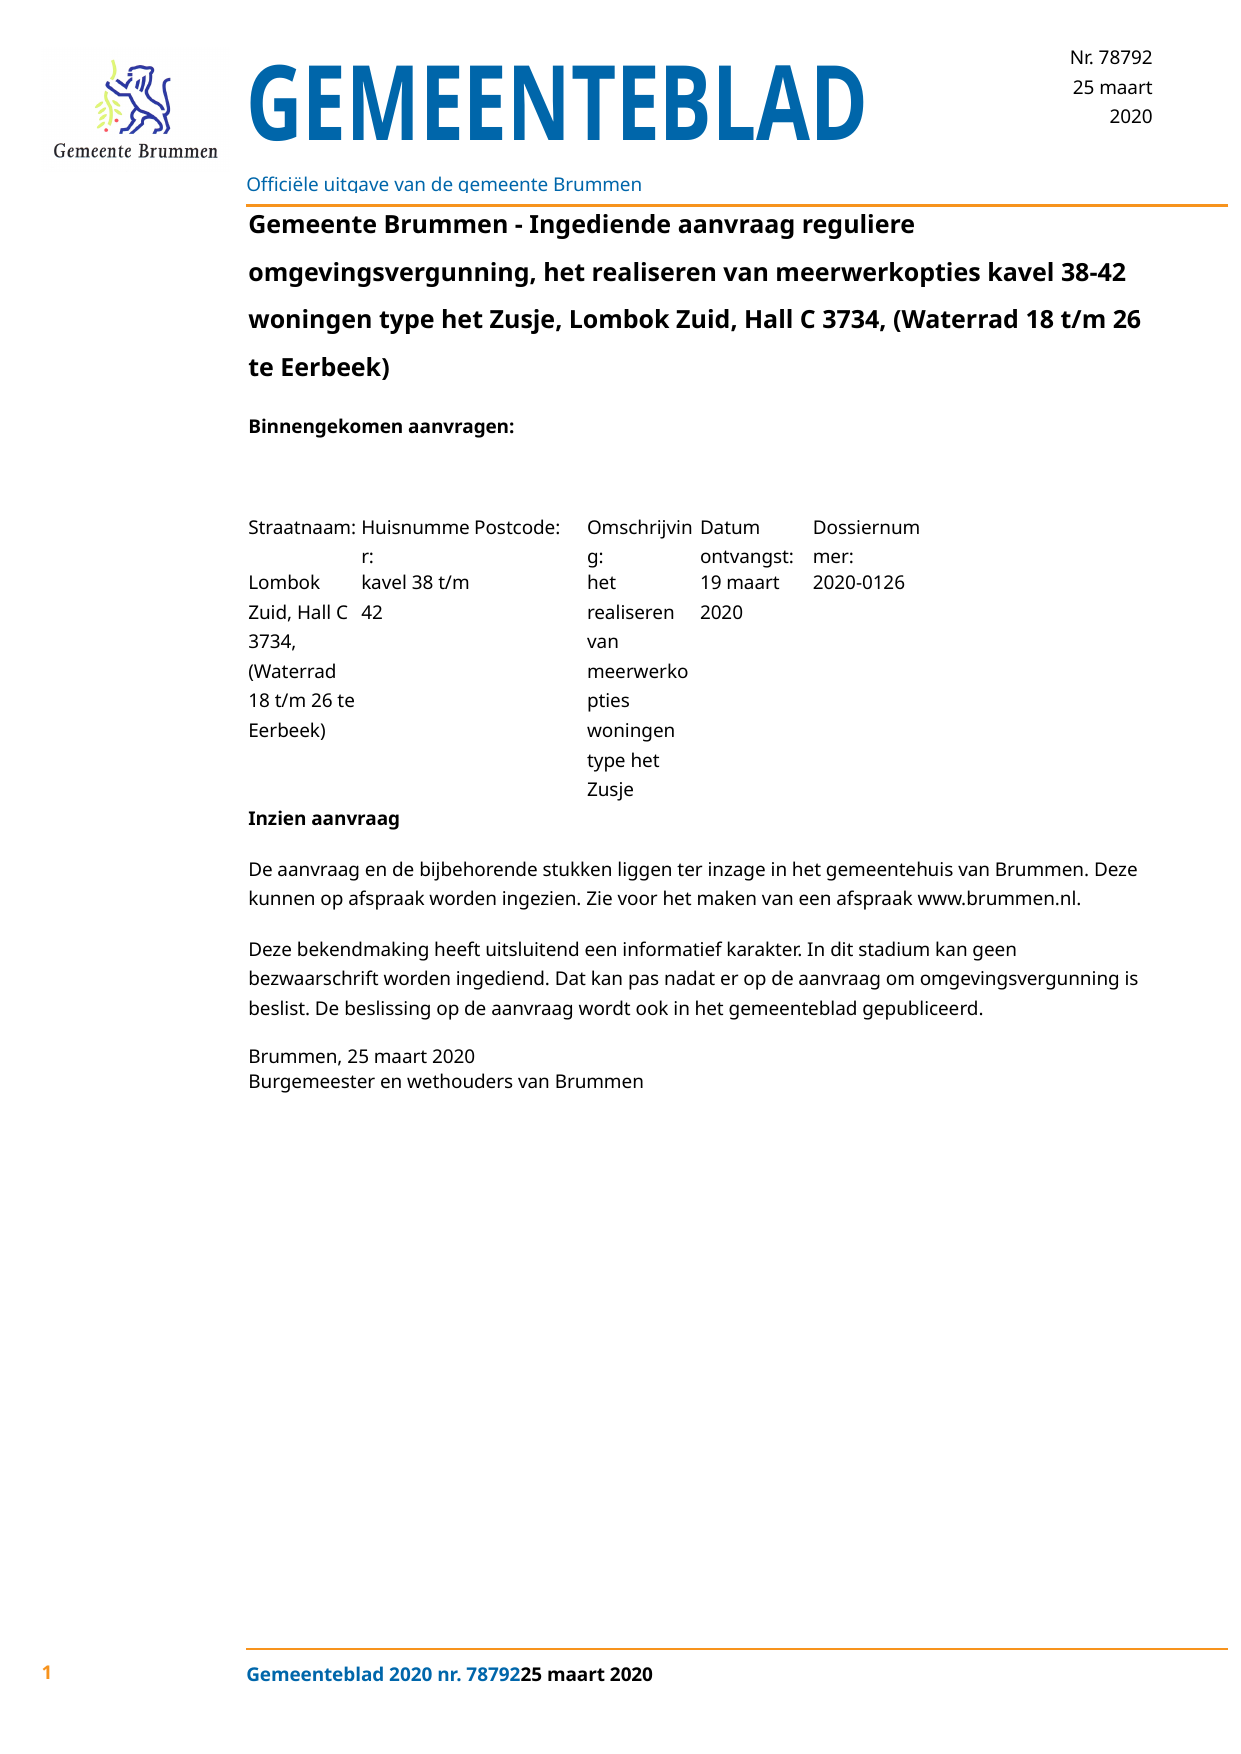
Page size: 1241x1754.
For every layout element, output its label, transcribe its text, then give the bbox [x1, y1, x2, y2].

table_header Postcode: [474, 514, 587, 569]
table_header [926, 514, 1038, 569]
text De aanvraag en de bijbehorende stukken liggen ter inzage in het gemeentehuis van Brummen. Deze kunnen op afspraak worden ingezien. Zie voor het maken van een afspraak www.brummen.nl. [248, 856, 1152, 911]
table_header Huisnummer: [361, 514, 474, 569]
text Inzien aanvraag [248, 805, 1152, 831]
table_cell [474, 569, 587, 802]
table_header Datum ontvangst: [700, 514, 813, 569]
text Gemeente Brummen - Ingediende aanvraag reguliere omgevingsvergunning, het realiseren van meerwerkopties kavel 38-42 woningen type het Zusje, Lombok Zuid, Hall C 3734, (Waterrad 18 t/m 26 te Eerbeek) [248, 207, 1152, 384]
table_cell [926, 569, 1038, 802]
table_cell Lombok Zuid, Hall C 3734, (Waterrad 18 t/m 26 te Eerbeek) [248, 569, 361, 802]
picture [41, 47, 231, 172]
table_header [1039, 514, 1152, 569]
table_cell kavel 38 t/m 42 [361, 569, 474, 802]
text Brummen, 25 maart 2020 [248, 1043, 1152, 1068]
text Deze bekendmaking heeft uitsluitend een informatief karakter. In dit stadium kan geen bezwaarschrift worden ingediend. Dat kan pas nadat er op de aanvraag om omgevingsvergunning is beslist. De beslissing op de aanvraag wordt ook in het gemeenteblad gepubliceerd. [248, 936, 1152, 1021]
table_header Omschrijving: [587, 514, 700, 569]
table_cell 19 maart 2020 [700, 569, 813, 802]
table_cell [1039, 569, 1152, 802]
table_cell 2020-0126 [813, 569, 926, 802]
table_cell het realiseren van meerwerkopties woningen type het Zusje [587, 569, 700, 802]
text Binnengekomen aanvragen: [248, 413, 1152, 439]
table_header Dossiernummer: [813, 514, 926, 569]
text Burgemeester en wethouders van Brummen [248, 1068, 1152, 1094]
table_header Straatnaam: [248, 514, 361, 569]
